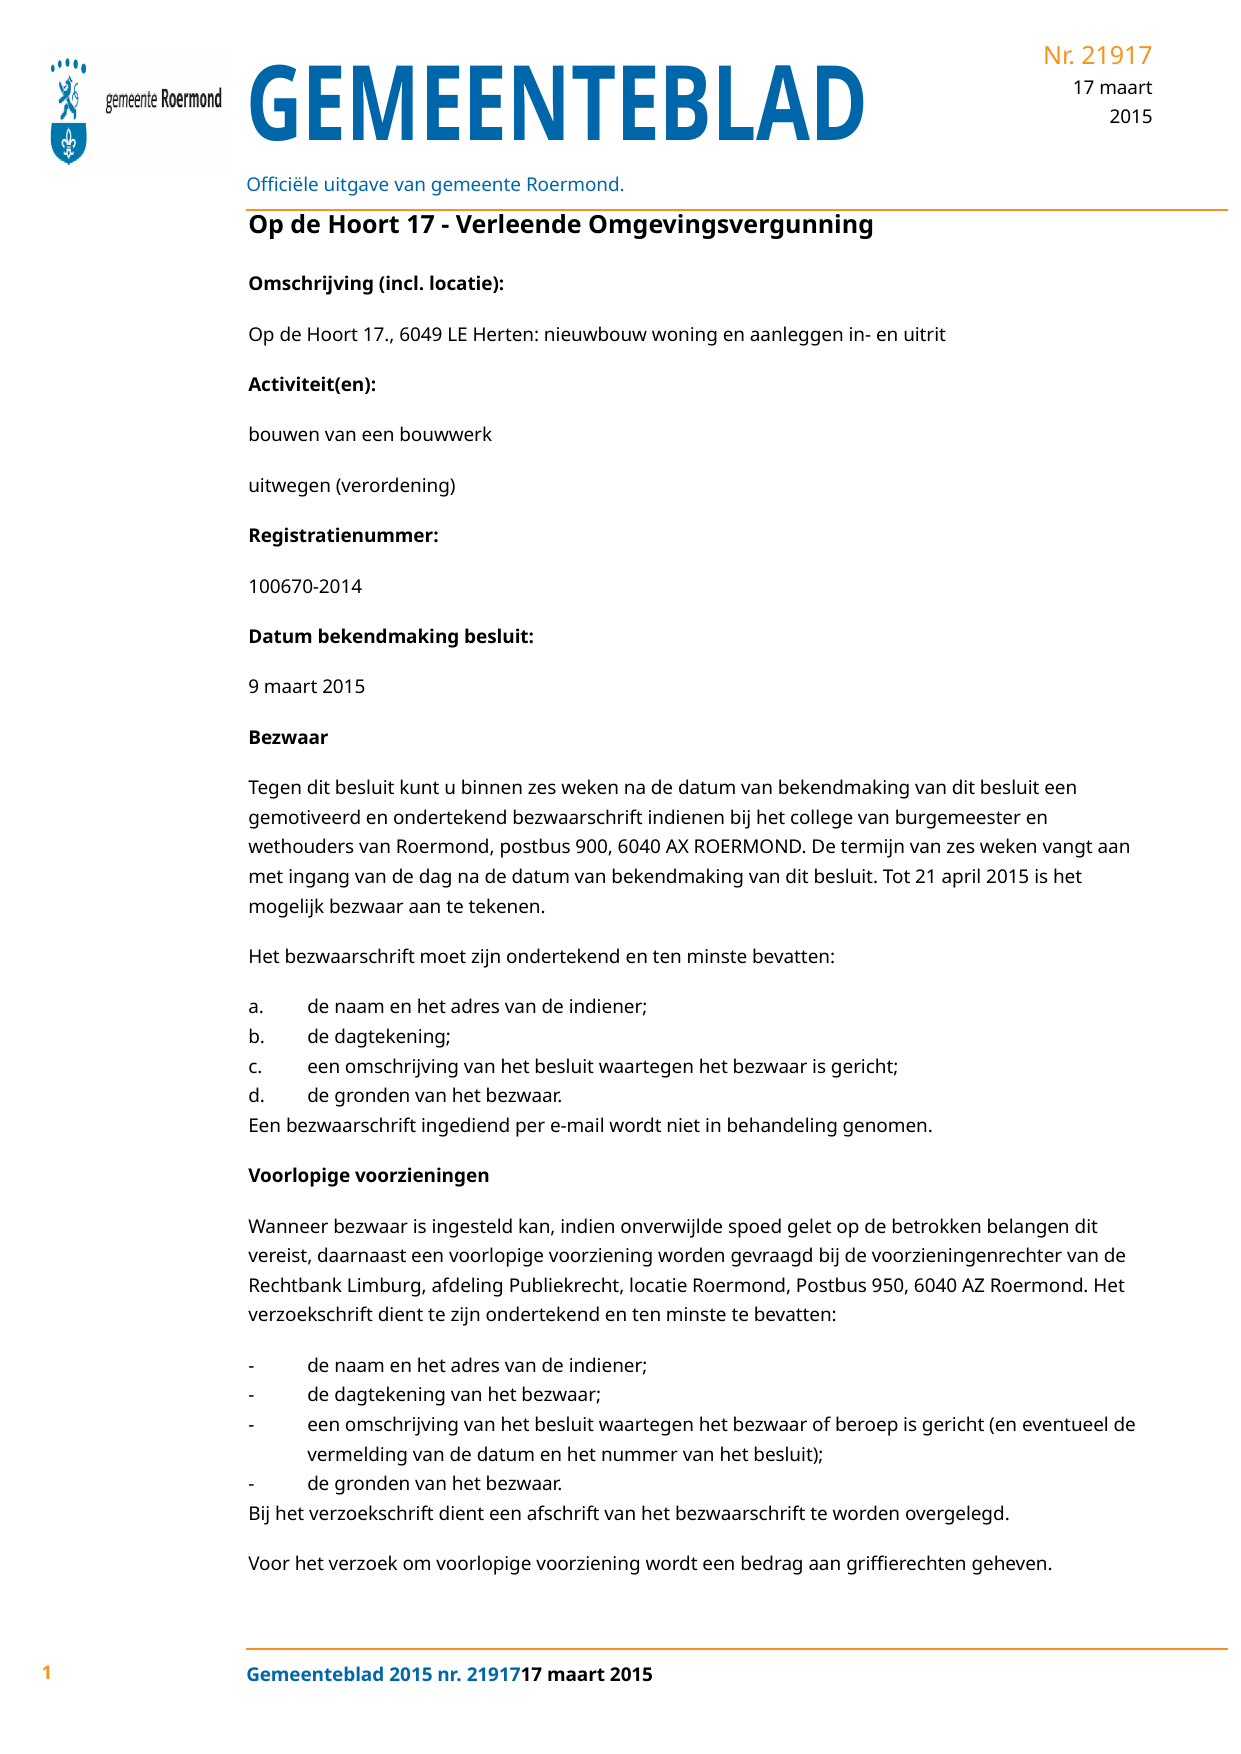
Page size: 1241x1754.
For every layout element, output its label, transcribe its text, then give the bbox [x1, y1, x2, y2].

list de naam en het adres van de indiener; [248, 1352, 1152, 1378]
text 9 maart 2015 [248, 674, 1152, 699]
list de dagtekening; [248, 1023, 1152, 1049]
list de naam en het adres van de indiener; [248, 994, 1152, 1019]
list de gronden van het bezwaar. [248, 1470, 1152, 1496]
text Op de Hoort 17., 6049 LE Herten: nieuwbouw woning en aanleggen in- en uitrit [248, 321, 1152, 346]
text Voorlopige voorzieningen [248, 1162, 1152, 1188]
text uitwegen (verordening) [248, 472, 1152, 498]
text Bij het verzoekschrift dient een afschrift van het bezwaarschrift te worden overgelegd. [248, 1500, 1152, 1526]
text Het bezwaarschrift moet zijn ondertekend en ten minste bevatten: [248, 943, 1152, 969]
text Voor het verzoek om voorlopige voorziening wordt een bedrag aan griffierechten geheven. [248, 1550, 1152, 1576]
text Een bezwaarschrift ingediend per e-mail wordt niet in behandeling genomen. [248, 1112, 1152, 1138]
list een omschrijving van het besluit waartegen het bezwaar is gericht; [248, 1053, 1152, 1078]
picture [41, 47, 231, 172]
text 100670-2014 [248, 573, 1152, 598]
list de dagtekening van het bezwaar; [248, 1382, 1152, 1407]
text Op de Hoort 17 - Verleende Omgevingsvergunning [248, 211, 1152, 241]
text Datum bekendmaking besluit: [248, 623, 1152, 649]
list de gronden van het bezwaar. [248, 1082, 1152, 1108]
text Wanneer bezwaar is ingesteld kan, indien onverwijlde spoed gelet op de betrokken belangen dit vereist, daarnaast een voorlopige voorziening worden gevraagd bij de voorzieningenrechter van de Rechtbank Limburg, afdeling Publiekrecht, locatie Roermond, Postbus 950, 6040 AZ Roermond. Het verzoekschrift dient te zijn ondertekend en ten minste te bevatten: [248, 1213, 1152, 1327]
text Bezwaar [248, 724, 1152, 750]
text bouwen van een bouwwerk [248, 422, 1152, 447]
text Omschrijving (incl. locatie): [248, 270, 1152, 296]
list een omschrijving van het besluit waartegen het bezwaar of beroep is gericht (en eventueel de vermelding van de datum en het nummer van het besluit); [248, 1411, 1152, 1466]
text Registratienummer: [248, 522, 1152, 548]
text Tegen dit besluit kunt u binnen zes weken na de datum van bekendmaking van dit besluit een gemotiveerd en ondertekend bezwaarschrift indienen bij het college van burgemeester en wethouders van Roermond, postbus 900, 6040 AX ROERMOND. De termijn van zes weken vangt aan met ingang van de dag na de datum van bekendmaking van dit besluit. Tot 21 april 2015 is het mogelijk bezwaar aan te tekenen. [248, 774, 1152, 918]
text Activiteit(en): [248, 371, 1152, 397]
